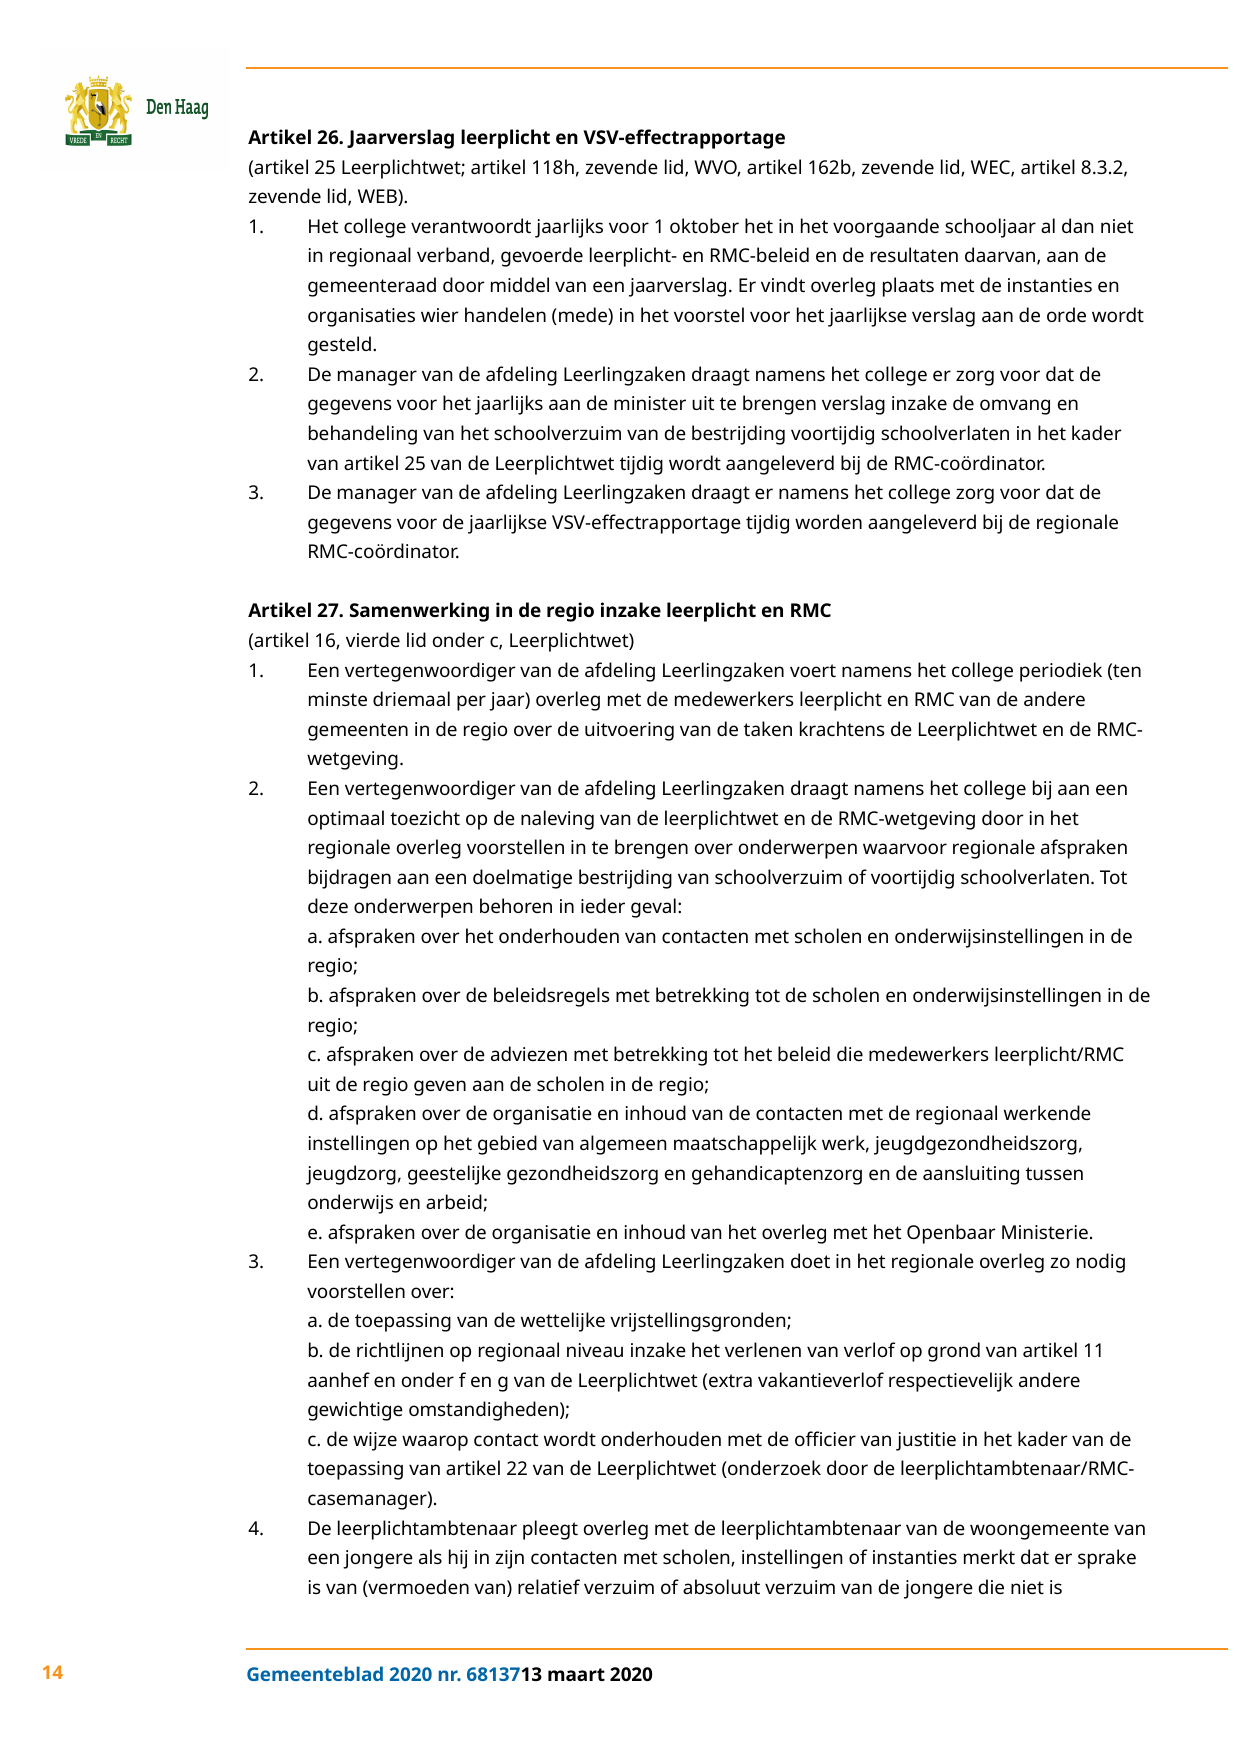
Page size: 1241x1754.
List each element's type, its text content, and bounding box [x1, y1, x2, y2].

list b. afspraken over de beleidsregels met betrekking tot de scholen en onderwijsinstellingen in de regio; [248, 982, 1152, 1038]
list d. afspraken over de organisatie en inhoud van de contacten met de regionaal werkende instellingen op het gebied van algemeen maatschappelijk werk, jeugdgezondheidszorg, jeugdzorg, geestelijke gezondheidszorg en gehandicaptenzorg en de aansluiting tussen onderwijs en arbeid; [248, 1101, 1152, 1215]
text (artikel 25 Leerplichtwet; artikel 118h, zevende lid, WVO, artikel 162b, zevende lid, WEC, artikel 8.3.2, zevende lid, WEB). [248, 154, 1152, 209]
list Een vertegenwoordiger van de afdeling Leerlingzaken doet in het regionale overleg zo nodig voorstellen over: [248, 1248, 1152, 1304]
list De manager van de afdeling Leerlingzaken draagt er namens het college zorg voor dat de gegevens voor de jaarlijkse VSV-effectrapportage tijdig worden aangeleverd bij de regionale RMC-coördinator. [248, 479, 1152, 564]
list c. de wijze waarop contact wordt onderhouden met de officier van justitie in het kader van de toepassing van artikel 22 van de Leerplichtwet (onderzoek door de leerplichtambtenaar/RMC-casemanager). [248, 1426, 1152, 1511]
list Het college verantwoordt jaarlijks voor 1 oktober het in het voorgaande schooljaar al dan niet in regionaal verband, gevoerde leerplicht- en RMC-beleid en de resultaten daarvan, aan de gemeenteraad door middel van een jaarverslag. Er vindt overleg plaats met de instanties en organisaties wier handelen (mede) in het voorstel voor het jaarlijkse verslag aan de orde wordt gesteld. [248, 213, 1152, 357]
list Een vertegenwoordiger van de afdeling Leerlingzaken voert namens het college periodiek (ten minste driemaal per jaar) overleg met de medewerkers leerplicht en RMC van de andere gemeenten in de regio over de uitvoering van de taken krachtens de Leerplichtwet en de RMC-wetgeving. [248, 657, 1152, 771]
list a. afspraken over het onderhouden van contacten met scholen en onderwijsinstellingen in de regio; [248, 923, 1152, 978]
list De leerplichtambtenaar pleegt overleg met de leerplichtambtenaar van de woongemeente van een jongere als hij in zijn contacten met scholen, instellingen of instanties merkt dat er sprake is van (vermoeden van) relatief verzuim of absoluut verzuim van de jongere die niet is [248, 1515, 1152, 1600]
text Artikel 27. Samenwerking in de regio inzake leerplicht en RMC [248, 598, 1152, 623]
text (artikel 16, vierde lid onder c, Leerplichtwet) [248, 627, 1152, 653]
picture [41, 47, 231, 172]
text Artikel 26. Jaarverslag leerplicht en VSV-effectrapportage [248, 124, 1152, 150]
list Een vertegenwoordiger van de afdeling Leerlingzaken draagt namens het college bij aan een optimaal toezicht op de naleving van de leerplichtwet en de RMC-wetgeving door in het regionale overleg voorstellen in te brengen over onderwerpen waarvoor regionale afspraken bijdragen aan een doelmatige bestrijding van schoolverzuim of voortijdig schoolverlaten. Tot deze onderwerpen behoren in ieder geval: [248, 775, 1152, 919]
list De manager van de afdeling Leerlingzaken draagt namens het college er zorg voor dat de gegevens voor het jaarlijks aan de minister uit te brengen verslag inzake de omvang en behandeling van het schoolverzuim van de bestrijding voortijdig schoolverlaten in het kader van artikel 25 van de Leerplichtwet tijdig wordt aangeleverd bij de RMC-coördinator. [248, 361, 1152, 476]
list a. de toepassing van de wettelijke vrijstellingsgronden; [248, 1308, 1152, 1333]
list b. de richtlijnen op regionaal niveau inzake het verlenen van verlof op grond van artikel 11 aanhef en onder f en g van de Leerplichtwet (extra vakantieverlof respectievelijk andere gewichtige omstandigheden); [248, 1337, 1152, 1422]
list c. afspraken over de adviezen met betrekking tot het beleid die medewerkers leerplicht/RMC uit de regio geven aan de scholen in de regio; [248, 1041, 1152, 1097]
list e. afspraken over de organisatie en inhoud van het overleg met het Openbaar Ministerie. [248, 1219, 1152, 1245]
